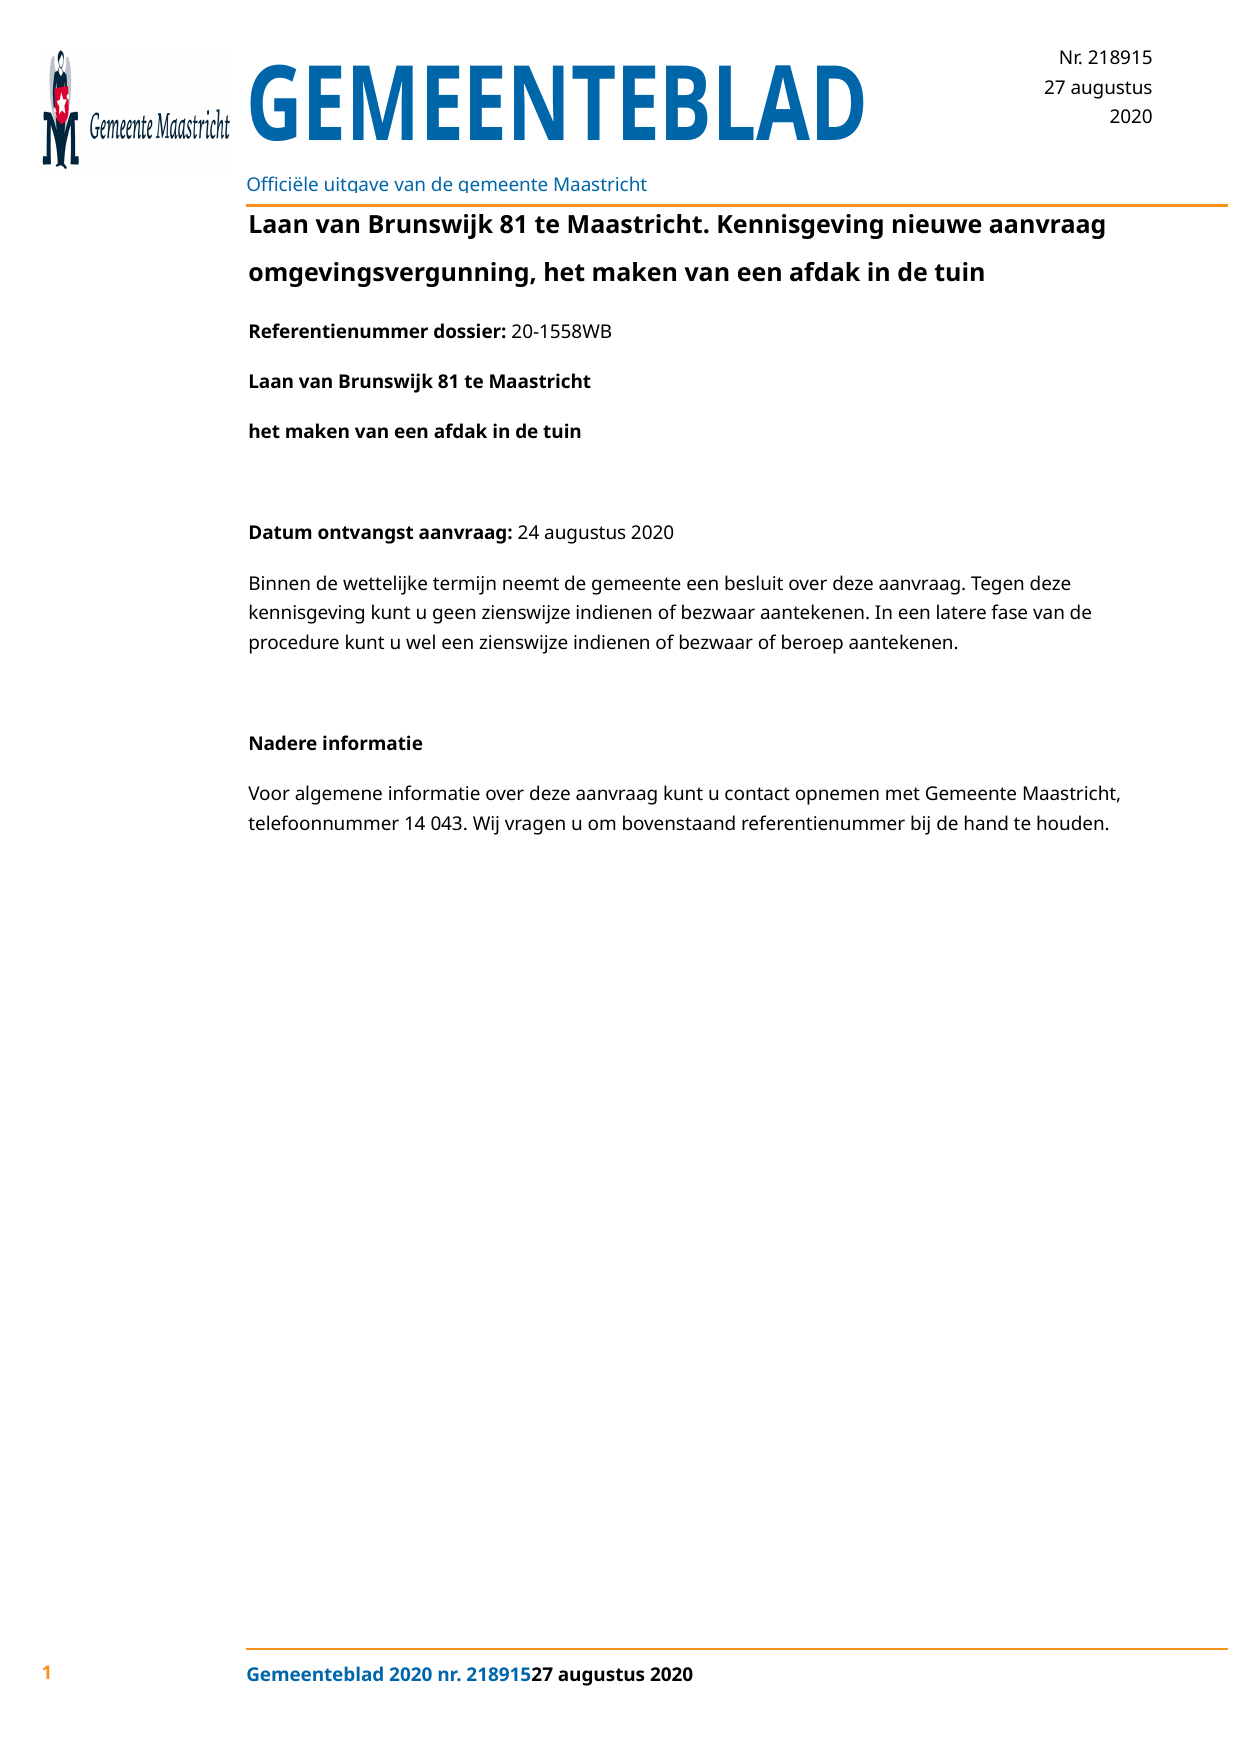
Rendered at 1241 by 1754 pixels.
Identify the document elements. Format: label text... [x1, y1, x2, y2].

picture [41, 47, 231, 172]
text het maken van een afdak in de tuin [248, 419, 1152, 444]
text Voor algemene informatie over deze aanvraag kunt u contact opnemen met Gemeente Maastricht, telefoonnummer 14 043. Wij vragen u om bovenstaand referentienummer bij de hand te houden. [248, 780, 1152, 836]
text Laan van Brunswijk 81 te Maastricht [248, 368, 1152, 394]
text Binnen de wettelijke termijn neemt de gemeente een besluit over deze aanvraag. Tegen deze kennisgeving kunt u geen zienswijze indienen of bezwaar aantekenen. In een latere fase van de procedure kunt u wel een zienswijze indienen of bezwaar of beroep aantekenen. [248, 570, 1152, 655]
text Laan van Brunswijk 81 te Maastricht. Kennisgeving nieuwe aanvraag omgevingsvergunning, het maken van een afdak in de tuin [248, 207, 1152, 288]
text Referentienummer dossier: 20-1558WB [248, 318, 1152, 344]
text Datum ontvangst aanvraag: 24 augustus 2020 [248, 519, 1152, 545]
text Nadere informatie [248, 730, 1152, 756]
